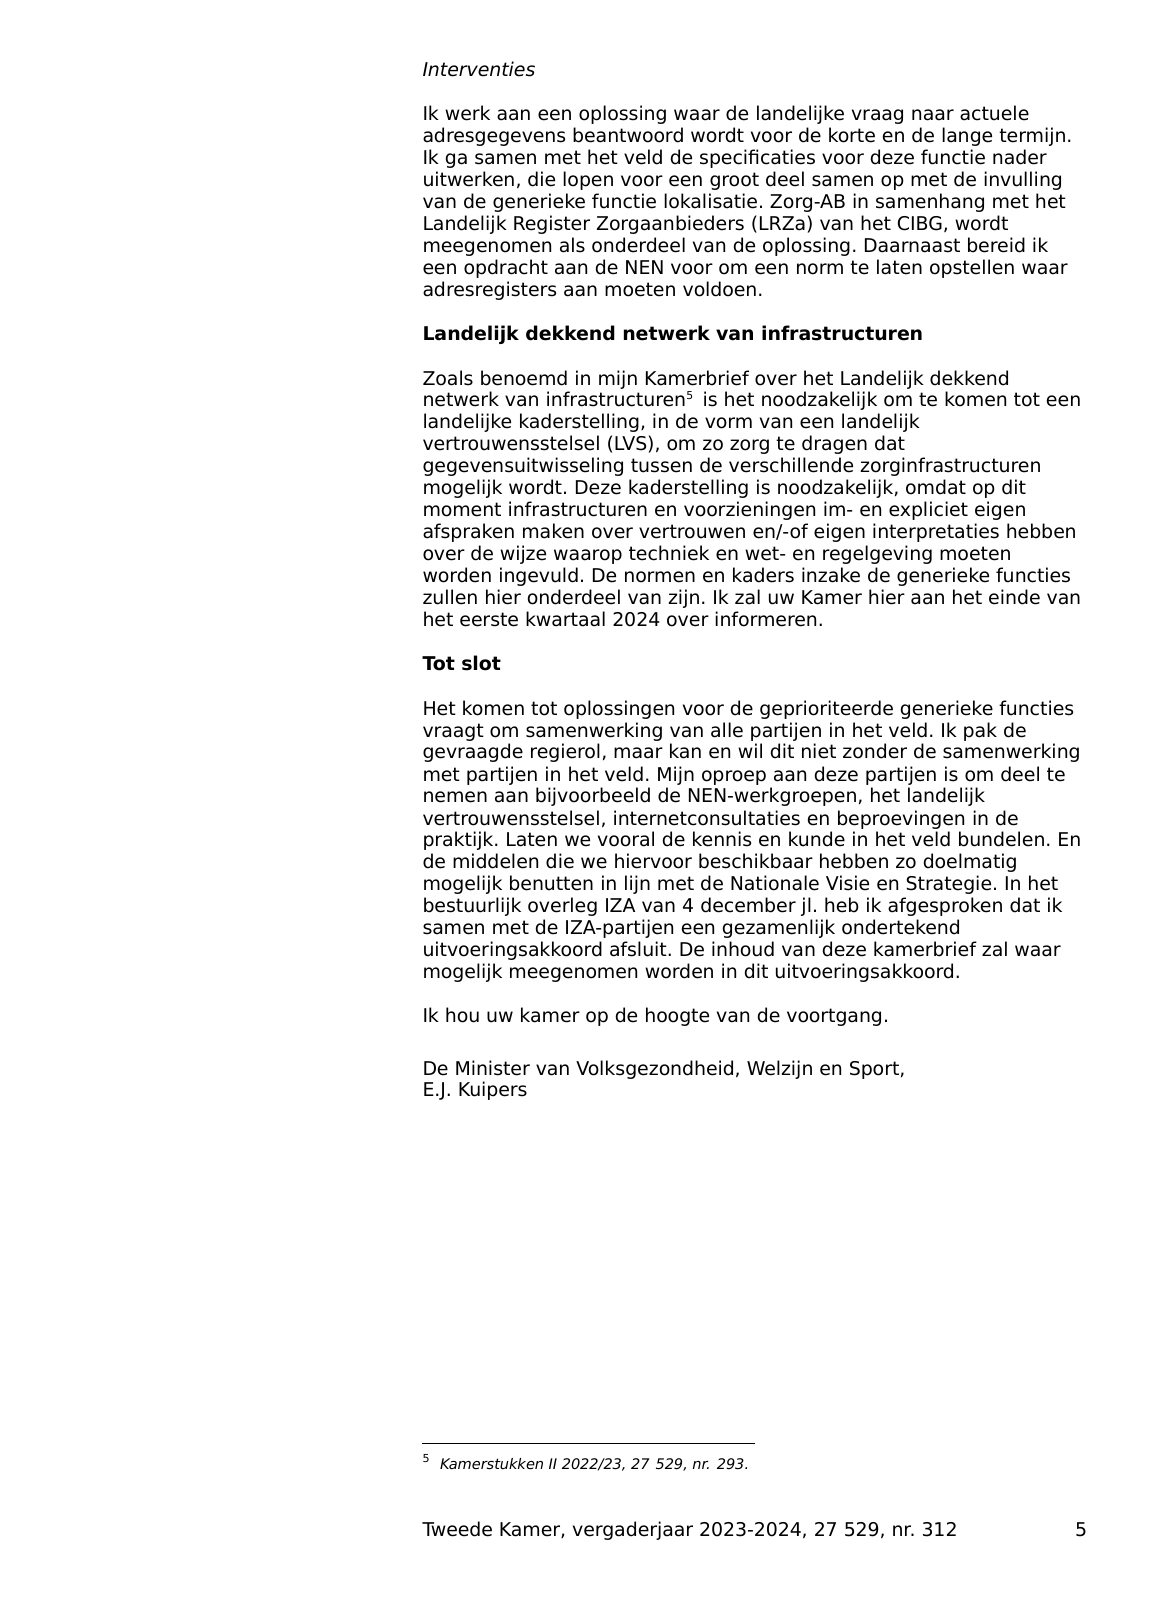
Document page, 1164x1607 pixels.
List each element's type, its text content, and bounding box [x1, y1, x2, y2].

text Ik hou uw kamer op de hoogte van de voortgang. [422, 1005, 1087, 1027]
subtitle Landelijk dekkend netwerk van infrastructuren [422, 323, 1087, 345]
text Het komen tot oplossingen voor de geprioriteerde generieke functies vraagt om samenwerking van alle partijen in het veld. Ik pak de gevraagde regierol, maar kan en wil dit niet zonder de samenwerking met partijen in het veld. Mijn oproep aan deze partijen is om deel te nemen aan bijvoorbeeld de NEN-werkgroepen, het landelijk vertrouwensstelsel, internetconsultaties en beproevingen in de praktijk. Laten we vooral de kennis en kunde in het veld bundelen. En de middelen die we hiervoor beschikbaar hebben zo doelmatig mogelijk benutten in lijn met de Nationale Visie en Strategie. In het bestuurlijk overleg IZA van 4 december jl. heb ik afgesproken dat ik samen met de IZA-partijen een gezamenlijk ondertekend uitvoeringsakkoord afsluit. De inhoud van deze kamerbrief zal waar mogelijk meegenomen worden in dit uitvoeringsakkoord. [422, 697, 1087, 983]
text Ik werk aan een oplossing waar de landelijke vraag naar actuele adresgegevens beantwoord wordt voor de korte en de lange termijn. Ik ga samen met het veld de specificaties voor deze functie nader uitwerken, die lopen voor een groot deel samen op met de invulling van de generieke functie lokalisatie. Zorg-AB in samenhang met het Landelijk Register Zorgaanbieders (LRZa) van het CIBG, wordt meegenomen als onderdeel van de oplossing. Daarnaast bereid ik een opdracht aan de NEN voor om een norm te laten opstellen waar adresregisters aan moeten voldoen. [422, 103, 1087, 301]
text Zoals benoemd in mijn Kamerbrief over het Landelijk dekkend netwerk van infrastructuren is het noodzakelijk om te komen tot een landelijke kaderstelling, in de vorm van een landelijk vertrouwensstelsel (LVS), om zo zorg te dragen dat gegevensuitwisseling tussen de verschillende zorginfrastructuren mogelijk wordt. Deze kaderstelling is noodzakelijk, omdat op dit moment infrastructuren en voorzieningen im- en expliciet eigen afspraken maken over vertrouwen en/-of eigen interpretaties hebben over de wijze waarop techniek en wet- en regelgeving moeten worden ingevuld. De normen en kaders inzake de generieke functies zullen hier onderdeel van zijn. Ik zal uw Kamer hier aan het einde van het eerste kwartaal 2024 over informeren. [422, 367, 1087, 631]
text De Minister van Volksgezondheid, Welzijn en Sport, E.J. Kuipers [422, 1057, 1087, 1101]
text Kamerstukken II 2022/23, 27 529, nr. 293. [422, 1452, 1087, 1474]
subtitle Tot slot [422, 653, 1087, 675]
subtitle Interventies [422, 59, 1087, 81]
